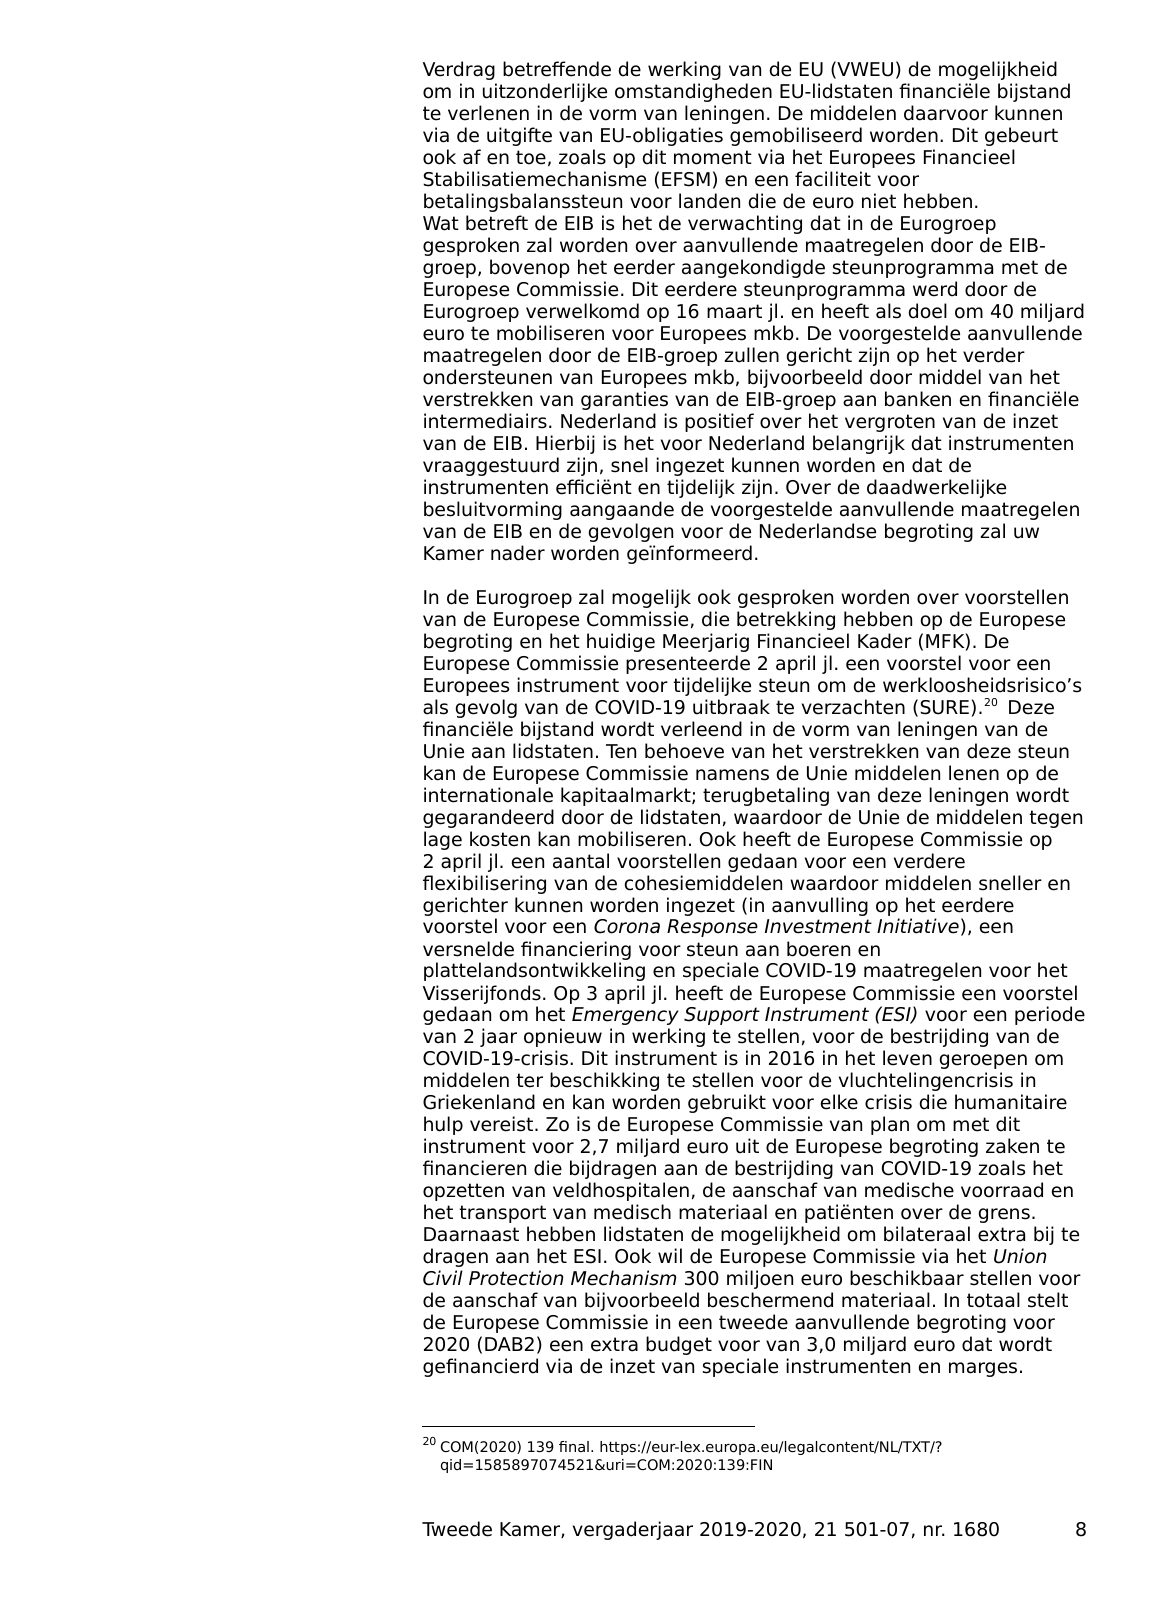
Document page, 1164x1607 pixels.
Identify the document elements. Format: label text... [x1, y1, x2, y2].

text In de Eurogroep zal mogelijk ook gesproken worden over voorstellen van de Europese Commissie, die betrekking hebben op de Europese begroting en het huidige Meerjarig Financieel Kader (MFK). De Europese Commissie presenteerde 2 april jl. een voorstel voor een Europees instrument voor tijdelijke steun om de werkloosheidsrisico’s als gevolg van de COVID-19 uitbraak te verzachten (SURE). Deze financiële bijstand wordt verleend in de vorm van leningen van de Unie aan lidstaten. Ten behoeve van het verstrekken van deze steun kan de Europese Commissie namens de Unie middelen lenen op de internationale kapitaalmarkt; terugbetaling van deze leningen wordt gegarandeerd door de lidstaten, waardoor de Unie de middelen tegen lage kosten kan mobiliseren. Ook heeft de Europese Commissie op 2 april jl. een aantal voorstellen gedaan voor een verdere flexibilisering van de cohesiemiddelen waardoor middelen sneller en gerichter kunnen worden ingezet (in aanvulling op het eerdere voorstel voor een Corona Response Investment Initiative), een versnelde financiering voor steun aan boeren en plattelandsontwikkeling en speciale COVID-19 maatregelen voor het Visserijfonds. Op 3 april jl. heeft de Europese Commissie een voorstel gedaan om het Emergency Support Instrument (ESI) voor een periode van 2 jaar opnieuw in werking te stellen, voor de bestrijding van de COVID-19-crisis. Dit instrument is in 2016 in het leven geroepen om middelen ter beschikking te stellen voor de vluchtelingencrisis in Griekenland en kan worden gebruikt voor elke crisis die humanitaire hulp vereist. Zo is de Europese Commissie van plan om met dit instrument voor 2,7 miljard euro uit de Europese begroting zaken te financieren die bijdragen aan de bestrijding van COVID-19 zoals het opzetten van veldhospitalen, de aanschaf van medische voorraad en het transport van medisch materiaal en patiënten over de grens. Daarnaast hebben lidstaten de mogelijkheid om bilateraal extra bij te dragen aan het ESI. Ook wil de Europese Commissie via het Union Civil Protection Mechanism 300 miljoen euro beschikbaar stellen voor de aanschaf van bijvoorbeeld beschermend materiaal. In totaal stelt de Europese Commissie in een tweede aanvullende begroting voor 2020 (DAB2) een extra budget voor van 3,0 miljard euro dat wordt gefinancierd via de inzet van speciale instrumenten en marges. [422, 587, 1087, 1378]
text COM(2020) 139 final. https://eur-lex.europa.eu/legalcontent/NL/TXT/?qid=1585897074521&uri=COM:2020:139:FIN [422, 1435, 1087, 1474]
text Wat betreft de EIB is het de verwachting dat in de Eurogroep gesproken zal worden over aanvullende maatregelen door de EIB-groep, bovenop het eerder aangekondigde steunprogramma met de Europese Commissie. Dit eerdere steunprogramma werd door de Eurogroep verwelkomd op 16 maart jl. en heeft als doel om 40 miljard euro te mobiliseren voor Europees mkb. De voorgestelde aanvullende maatregelen door de EIB-groep zullen gericht zijn op het verder ondersteunen van Europees mkb, bijvoorbeeld door middel van het verstrekken van garanties van de EIB-groep aan banken en financiële intermediairs. Nederland is positief over het vergroten van de inzet van de EIB. Hierbij is het voor Nederland belangrijk dat instrumenten vraaggestuurd zijn, snel ingezet kunnen worden en dat de instrumenten efficiënt en tijdelijk zijn. Over de daadwerkelijke besluitvorming aangaande de voorgestelde aanvullende maatregelen van de EIB en de gevolgen voor de Nederlandse begroting zal uw Kamer nader worden geïnformeerd. [422, 213, 1087, 564]
text Verdrag betreffende de werking van de EU (VWEU) de mogelijkheid om in uitzonderlijke omstandigheden EU-lidstaten financiële bijstand te verlenen in de vorm van leningen. De middelen daarvoor kunnen via de uitgifte van EU-obligaties gemobiliseerd worden. Dit gebeurt ook af en toe, zoals op dit moment via het Europees Financieel Stabilisatiemechanisme (EFSM) en een faciliteit voor betalingsbalanssteun voor landen die de euro niet hebben. [422, 59, 1087, 213]
